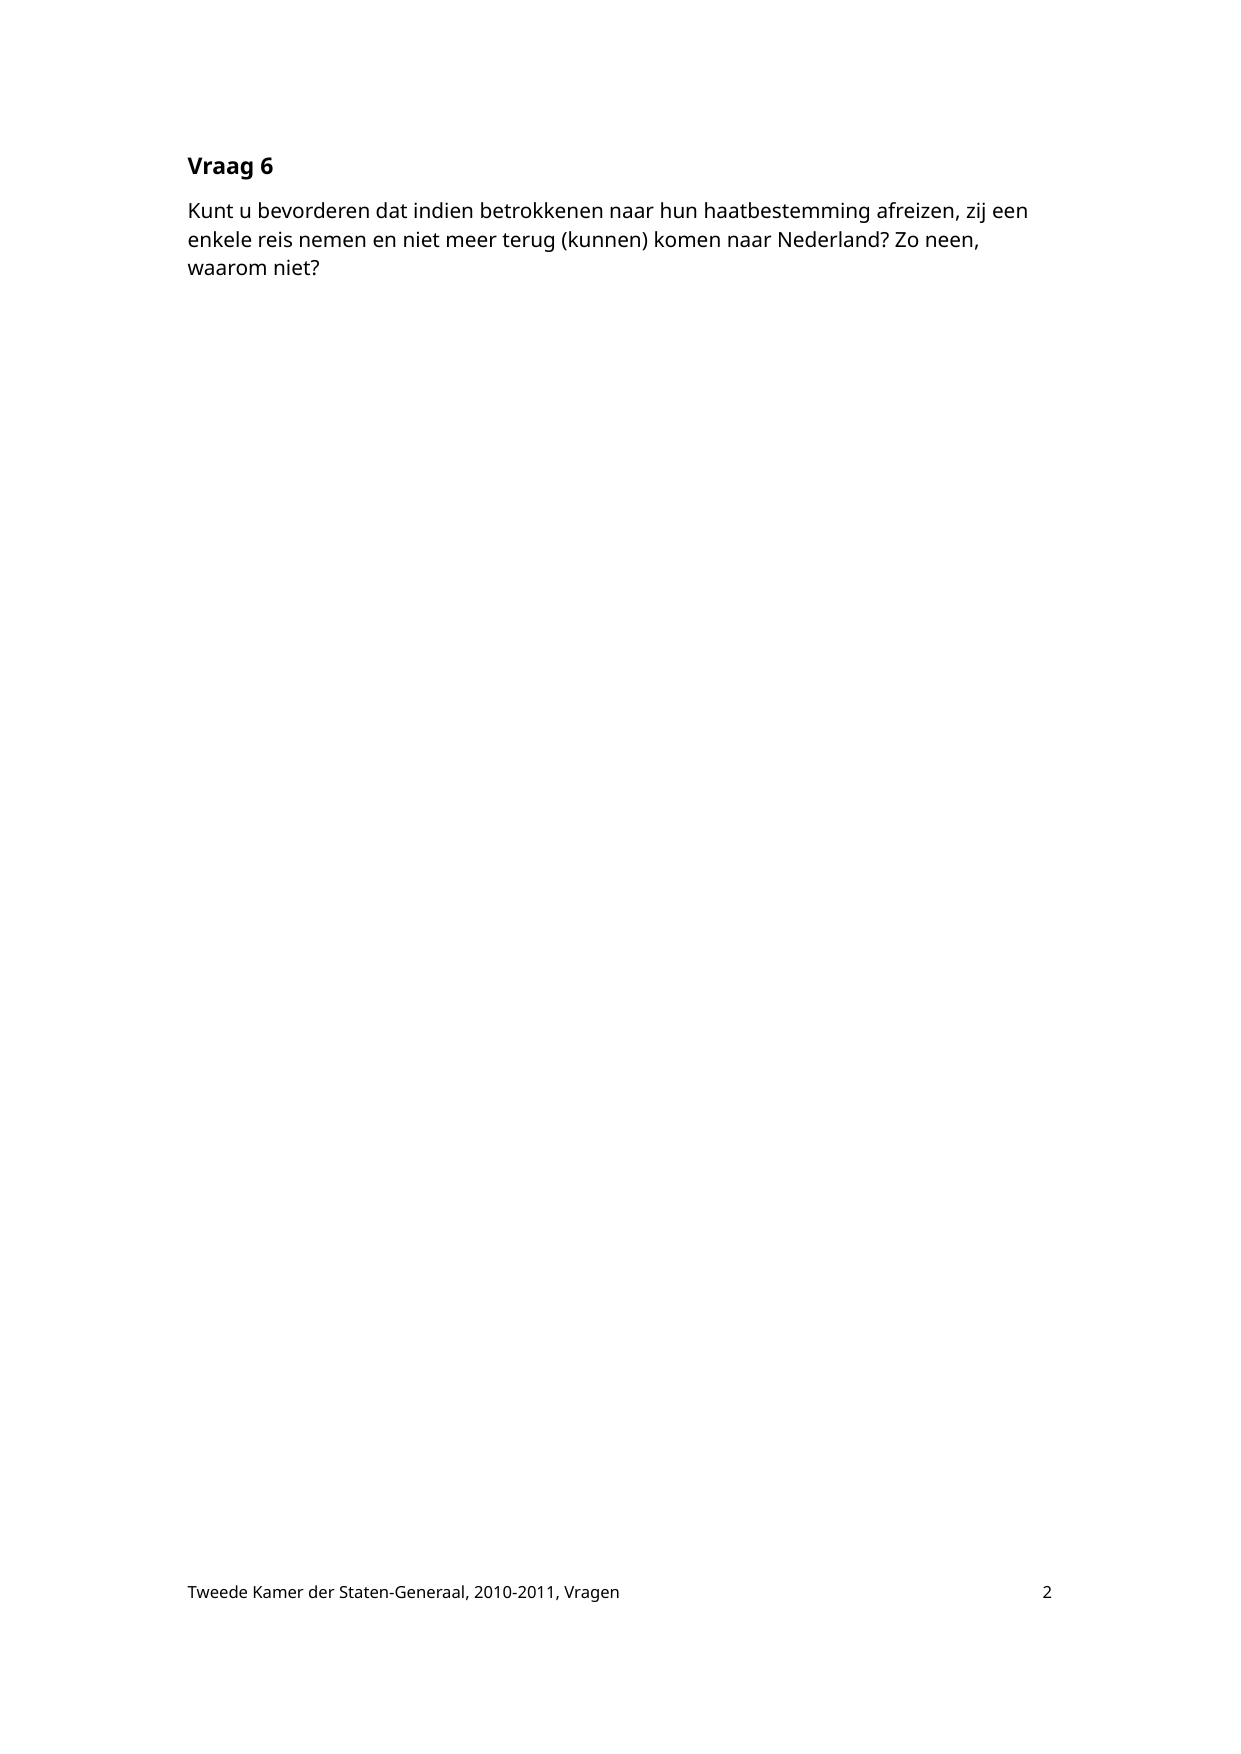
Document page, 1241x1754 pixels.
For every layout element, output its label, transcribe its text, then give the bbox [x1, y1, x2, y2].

text Kunt u bevorderen dat indien betrokkenen naar hun haatbestemming afreizen, zij een enkele reis nemen en niet meer terug (kunnen) komen naar Nederland? Zo neen, waarom niet? [187, 196, 1053, 282]
subtitle Vraag 6 [187, 150, 1053, 181]
